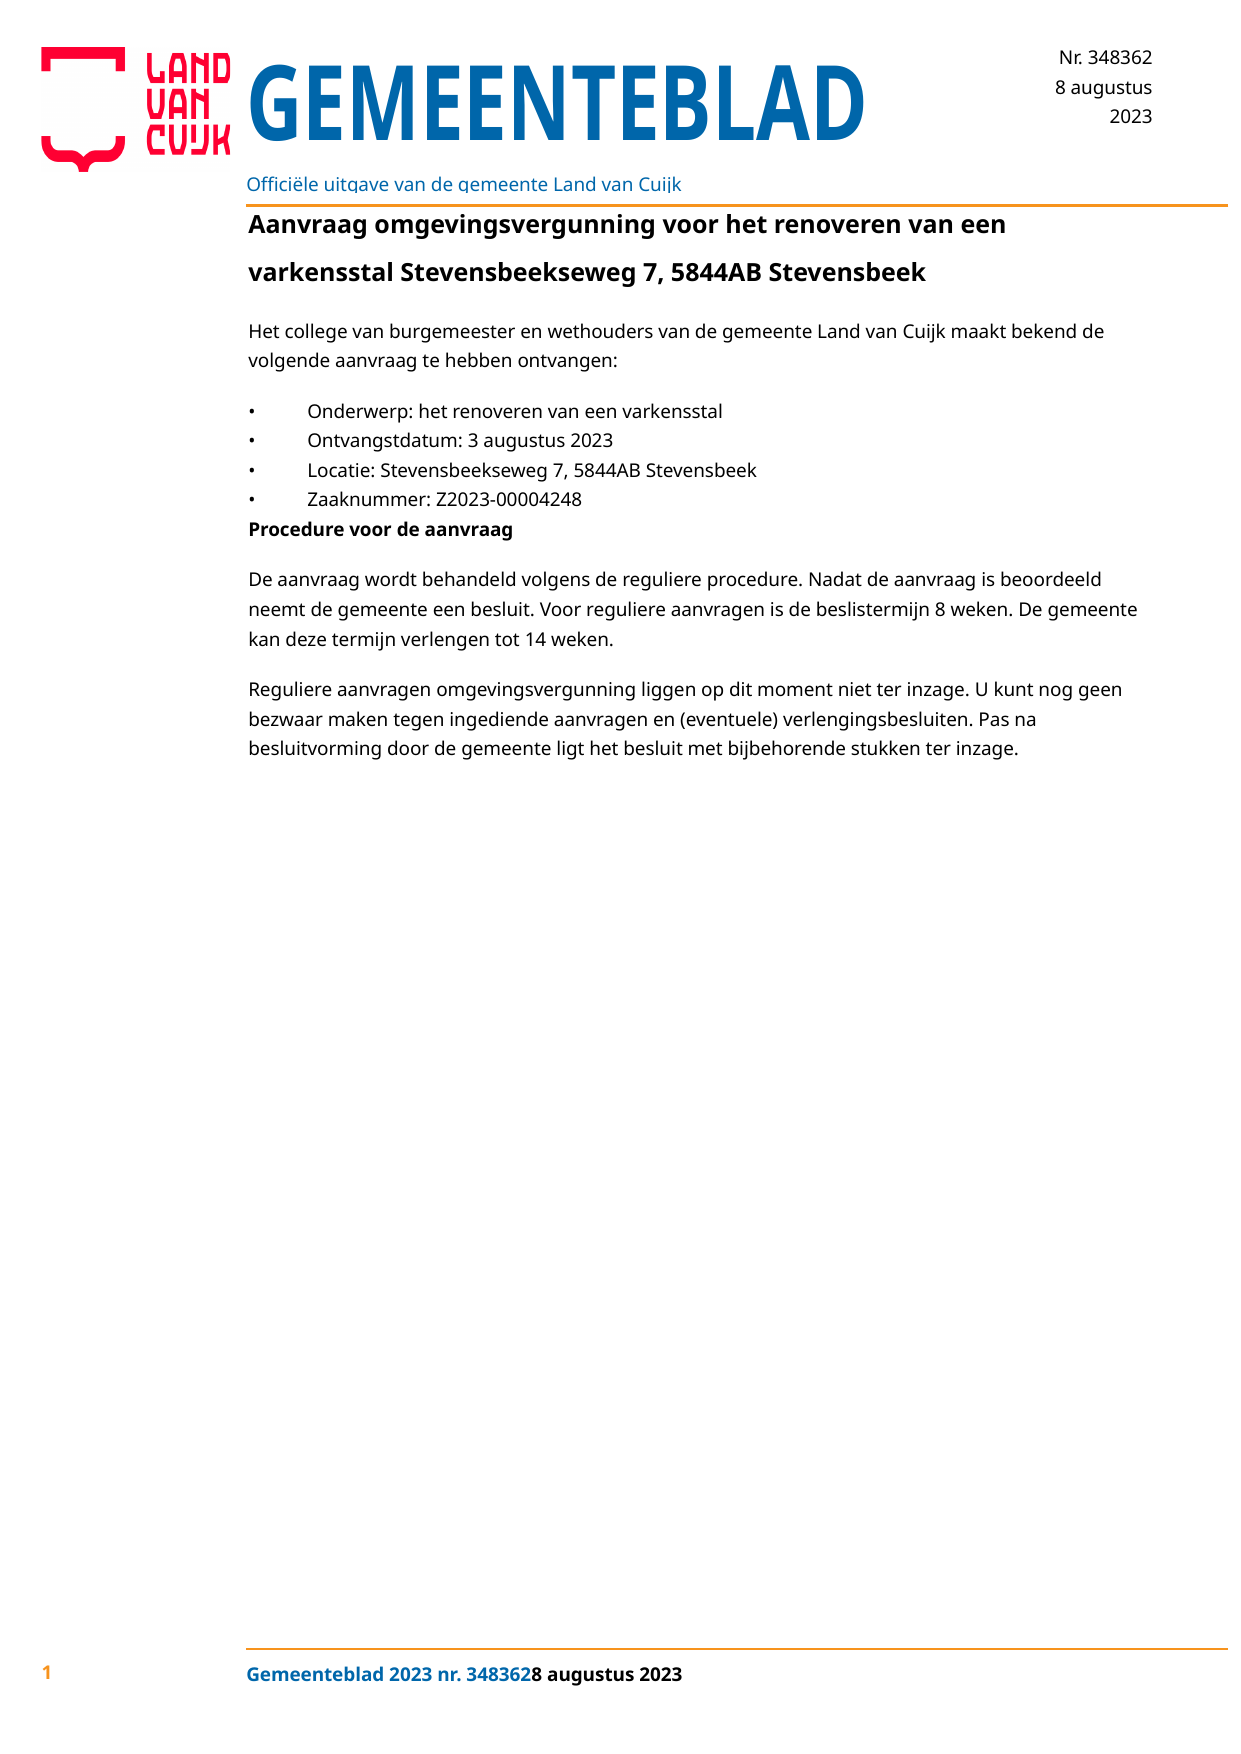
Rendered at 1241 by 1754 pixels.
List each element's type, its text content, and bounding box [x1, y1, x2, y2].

picture [41, 47, 231, 172]
text De aanvraag wordt behandeld volgens de reguliere procedure. Nadat de aanvraag is beoordeeld neemt de gemeente een besluit. Voor reguliere aanvragen is de beslistermijn 8 weken. De gemeente kan deze termijn verlengen tot 14 weken. [248, 567, 1152, 652]
list Onderwerp: het renoveren van een varkensstal [248, 398, 1152, 424]
list Ontvangstdatum: 3 augustus 2023 [248, 427, 1152, 453]
list Locatie: Stevensbeekseweg 7, 5844AB Stevensbeek [248, 457, 1152, 483]
text Reguliere aanvragen omgevingsvergunning liggen op dit moment niet ter inzage. U kunt nog geen bezwaar maken tegen ingediende aanvragen en (eventuele) verlengingsbesluiten. Pas na besluitvorming door de gemeente ligt het besluit met bijbehorende stukken ter inzage. [248, 676, 1152, 761]
list Zaaknummer: Z2023-00004248 [248, 487, 1152, 512]
text Het college van burgemeester en wethouders van de gemeente Land van Cuijk maakt bekend de volgende aanvraag te hebben ontvangen: [248, 318, 1152, 373]
text Procedure voor de aanvraag [248, 516, 1152, 542]
text Aanvraag omgevingsvergunning voor het renoveren van een varkensstal Stevensbeekseweg 7, 5844AB Stevensbeek [248, 207, 1152, 288]
